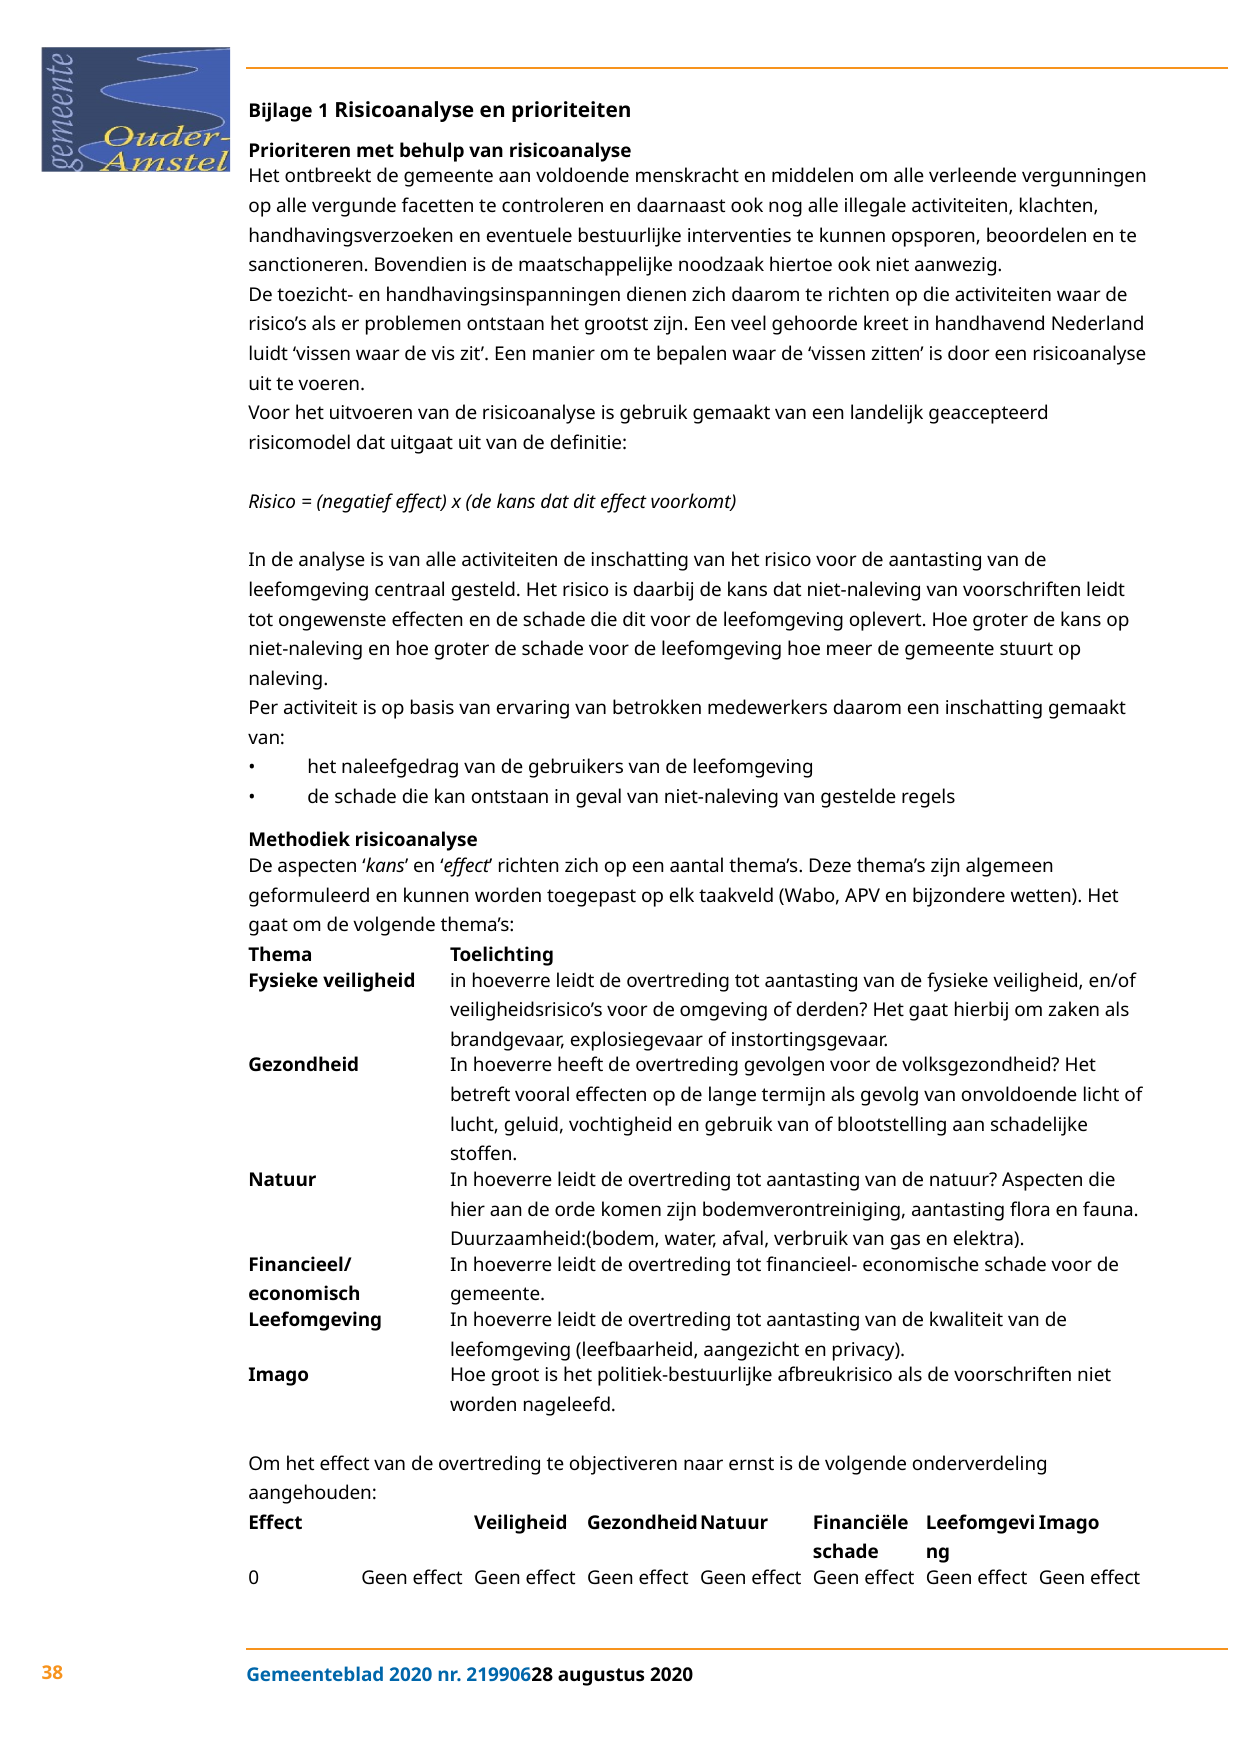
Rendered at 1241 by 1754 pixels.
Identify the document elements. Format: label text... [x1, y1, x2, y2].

table_cell Geen effect [813, 1564, 926, 1590]
text De toezicht- en handhavingsinspanningen dienen zich daarom te richten op die activiteiten waar de risico’s als er problemen ontstaan het grootst zijn. Een veel gehoorde kreet in handhavend Nederland luidt ‘vissen waar de vis zit’. Een manier om te bepalen waar de ‘vissen zitten’ is door een risicoanalyse uit te voeren. [248, 281, 1152, 395]
table_cell In hoeverre heeft de overtreding gevolgen voor de volksgezondheid? Het betreft vooral effecten op de lange termijn als gevolg van onvoldoende licht of lucht, geluid, vochtigheid en gebruik van of blootstelling aan schadelijke stoffen. [450, 1052, 1152, 1166]
table_cell in hoeverre leidt de overtreding tot aantasting van de fysieke veiligheid, en/of veiligheidsrisico’s voor de omgeving of derden? Het gaat hierbij om zaken als brandgevaar, explosiegevaar of instortingsgevaar. [450, 967, 1152, 1052]
table_header [361, 1509, 474, 1564]
table_cell Geen effect [926, 1564, 1038, 1590]
table_cell Geen effect [587, 1564, 700, 1590]
text Prioriteren met behulp van risicoanalyse [248, 137, 1152, 163]
table_header Imago [1039, 1509, 1152, 1564]
table_cell Natuur [248, 1166, 450, 1251]
table_header Veiligheid [474, 1509, 587, 1564]
text Bijlage 1 Risicoanalyse en prioriteiten [248, 95, 1152, 123]
table_cell Leefomgeving [248, 1306, 450, 1362]
table_cell Geen effect [1039, 1564, 1152, 1590]
table_header Gezondheid [587, 1509, 700, 1564]
text Het ontbreekt de gemeente aan voldoende menskracht en middelen om alle verleende vergunningen op alle vergunde facetten te controleren en daarnaast ook nog alle illegale activiteiten, klachten, handhavingsverzoeken en eventuele bestuurlijke interventies te kunnen opsporen, beoordelen en te sanctioneren. Bovendien is de maatschappelijke noodzaak hiertoe ook niet aanwezig. [248, 163, 1152, 277]
table_cell Geen effect [361, 1564, 474, 1590]
table_cell Geen effect [700, 1564, 813, 1590]
table_header Risico = (negatief effect) x (de kans dat dit effect voorkomt) [248, 488, 1152, 514]
list het naleefgedrag van de gebruikers van de leefomgeving [248, 754, 1152, 779]
table_header Leefomgeving [926, 1509, 1038, 1564]
text In de analyse is van alle activiteiten de inschatting van het risico voor de aantasting van de leefomgeving centraal gesteld. Het risico is daarbij de kans dat niet-naleving van voorschriften leidt tot ongewenste effecten en de schade die dit voor de leefomgeving oplevert. Hoe groter de kans op niet-naleving en hoe groter de schade voor de leefomgeving hoe meer de gemeente stuurt op naleving. [248, 547, 1152, 691]
text Voor het uitvoeren van de risicoanalyse is gebruik gemaakt van een landelijk geaccepteerd risicomodel dat uitgaat uit van de definitie: [248, 399, 1152, 454]
table_header Effect [248, 1509, 361, 1564]
table_cell Financieel/economisch [248, 1251, 450, 1306]
table_cell In hoeverre leidt de overtreding tot financieel- economische schade voor de gemeente. [450, 1251, 1152, 1306]
table_cell Fysieke veiligheid [248, 967, 450, 1052]
list de schade die kan ontstaan in geval van niet-naleving van gestelde regels [248, 783, 1152, 809]
table_cell In hoeverre leidt de overtreding tot aantasting van de kwaliteit van de leefomgeving (leefbaarheid, aangezicht en privacy). [450, 1306, 1152, 1362]
table_cell Geen effect [474, 1564, 587, 1590]
table_cell In hoeverre leidt de overtreding tot aantasting van de natuur? Aspecten die hier aan de orde komen zijn bodemverontreiniging, aantasting flora en fauna. Duurzaamheid:(bodem, water, afval, verbruik van gas en elektra). [450, 1166, 1152, 1251]
table_header Natuur [700, 1509, 813, 1564]
table_header Toelichting [450, 941, 1152, 967]
text Om het effect van de overtreding te objectiveren naar ernst is de volgende onderverdeling aangehouden: [248, 1450, 1152, 1505]
table_cell Imago [248, 1362, 450, 1417]
text Per activiteit is op basis van ervaring van betrokken medewerkers daarom een inschatting gemaakt van: [248, 694, 1152, 750]
text De aspecten ‘kans’ en ‘effect’ richten zich op een aantal thema’s. Deze thema’s zijn algemeen geformuleerd en kunnen worden toegepast op elk taakveld (Wabo, APV en bijzondere wetten). Het gaat om de volgende thema’s: [248, 852, 1152, 937]
text Methodiek risicoanalyse [248, 826, 1152, 852]
picture [41, 47, 231, 172]
table_cell Gezondheid [248, 1052, 450, 1166]
table_header Financiële schade [813, 1509, 926, 1564]
table_cell 0 [248, 1564, 361, 1590]
table_header Thema [248, 941, 450, 967]
table_cell Hoe groot is het politiek-bestuurlijke afbreukrisico als de voorschriften niet worden nageleefd. [450, 1362, 1152, 1417]
